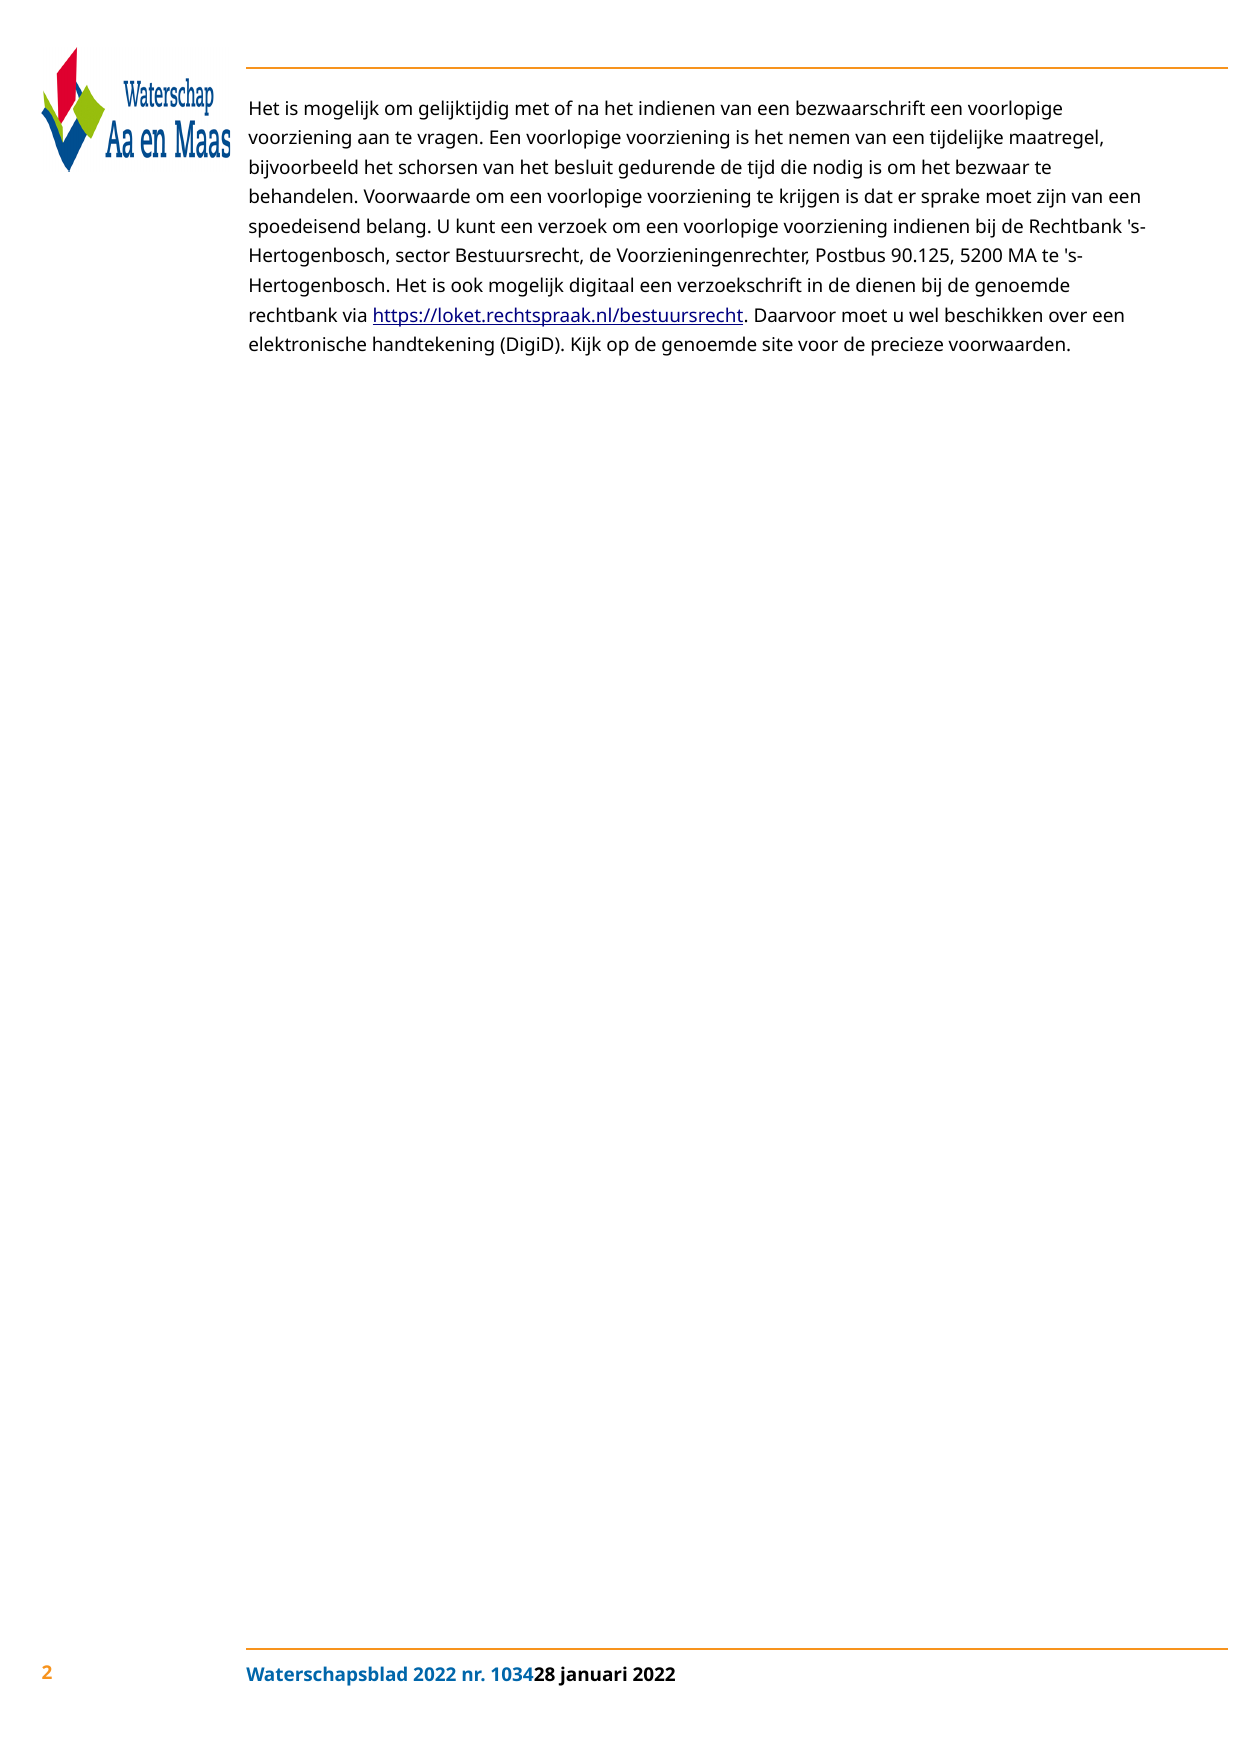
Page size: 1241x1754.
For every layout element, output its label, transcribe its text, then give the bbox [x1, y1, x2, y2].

picture [41, 47, 231, 172]
text Het is mogelijk om gelijktijdig met of na het indienen van een bezwaarschrift een voorlopige voorziening aan te vragen. Een voorlopige voorziening is het nemen van een tijdelijke maatregel, bijvoorbeeld het schorsen van het besluit gedurende de tijd die nodig is om het bezwaar te behandelen. Voorwaarde om een voorlopige voorziening te krijgen is dat er sprake moet zijn van een spoedeisend belang. U kunt een verzoek om een voorlopige voorziening indienen bij de Rechtbank 's-Hertogenbosch, sector Bestuursrecht, de Voorzieningenrechter, Postbus 90.125, 5200 MA te 's-Hertogenbosch. Het is ook mogelijk digitaal een verzoekschrift in de dienen bij de genoemde rechtbank via https://loket.rechtspraak.nl/bestuursrecht. Daarvoor moet u wel beschikken over een elektronische handtekening (DigiD). Kijk op de genoemde site voor de precieze voorwaarden. [248, 95, 1152, 357]
